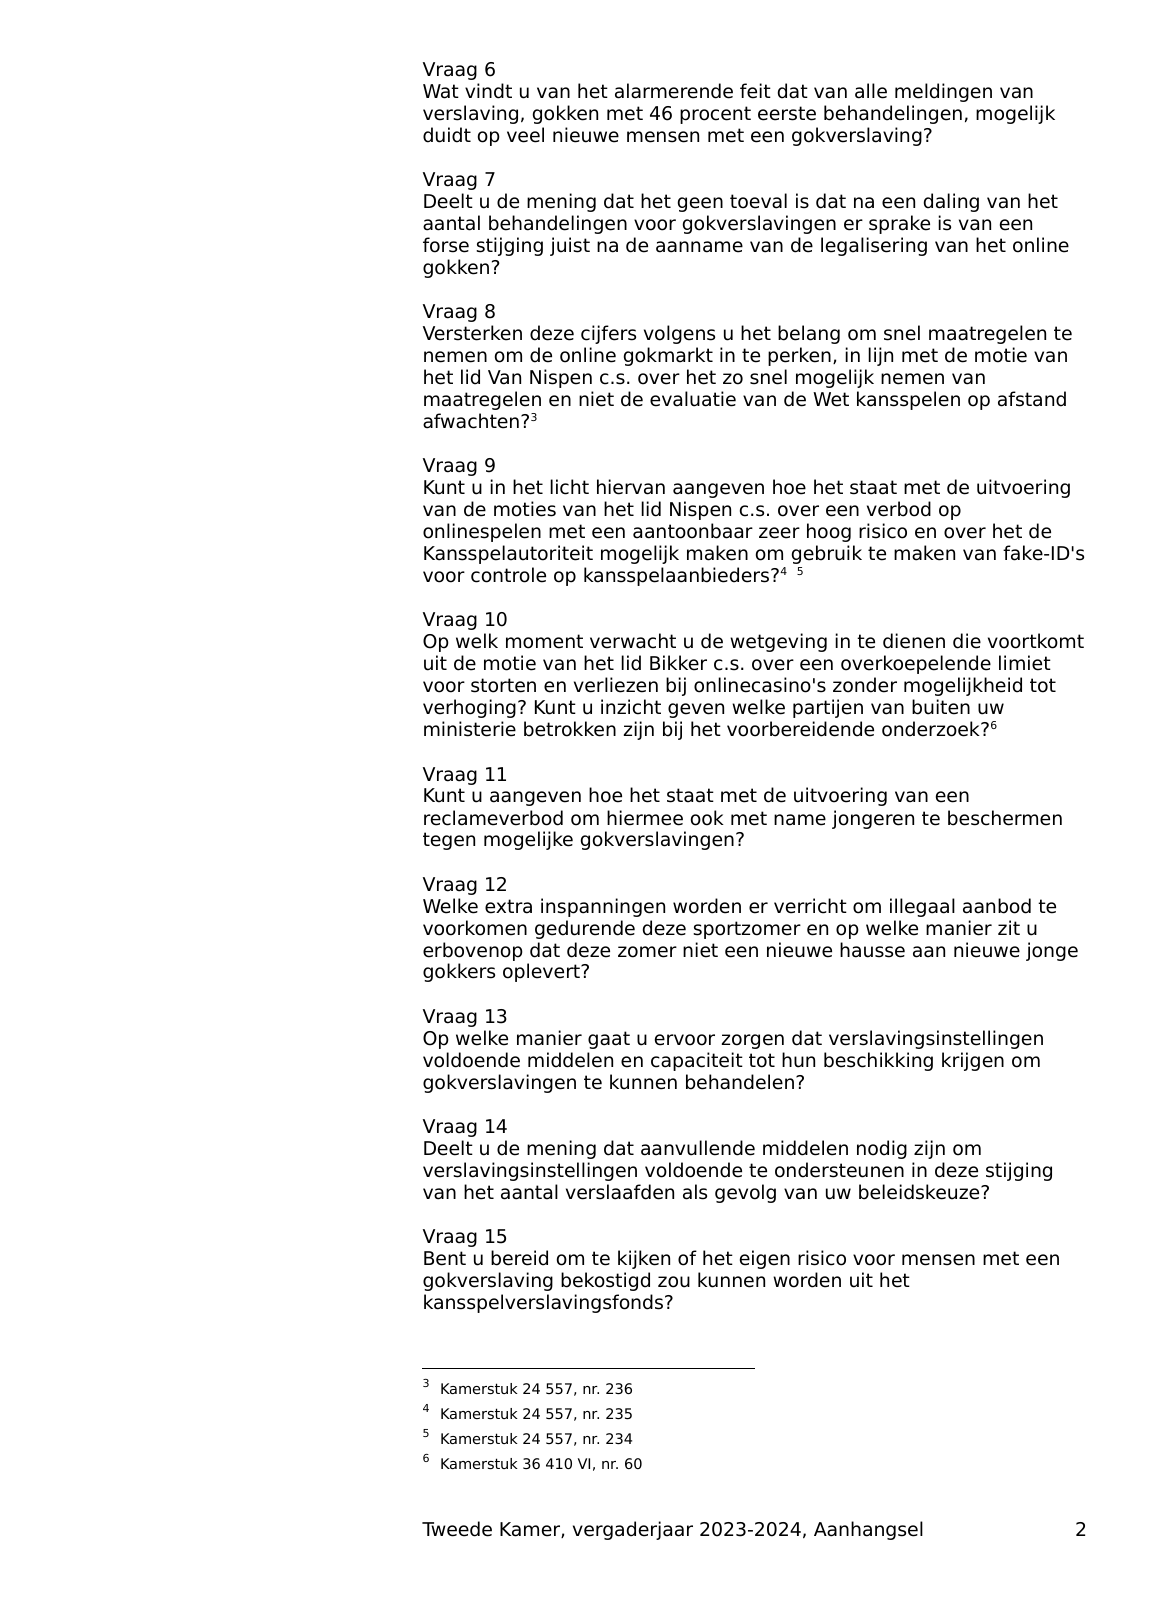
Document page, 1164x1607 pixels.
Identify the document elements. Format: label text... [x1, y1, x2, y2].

text Kamerstuk 24 557, nr. 236 [422, 1377, 1087, 1399]
text Kunt u in het licht hiervan aangeven hoe het staat met de uitvoering van de moties van het lid Nispen c.s. over een verbod op onlinespelen met een aantoonbaar zeer hoog risico en over het de Kansspelautoriteit mogelijk maken om gebruik te maken van fake-ID's voor controle op kansspelaanbieders? [422, 477, 1087, 587]
text Vraag 11 [422, 763, 1087, 785]
text Vraag 6 [422, 59, 1087, 81]
text Versterken deze cijfers volgens u het belang om snel maatregelen te nemen om de online gokmarkt in te perken, in lijn met de motie van het lid Van Nispen c.s. over het zo snel mogelijk nemen van maatregelen en niet de evaluatie van de Wet kansspelen op afstand afwachten? [422, 323, 1087, 433]
text Kamerstuk 24 557, nr. 235 [422, 1402, 1087, 1424]
text Kunt u aangeven hoe het staat met de uitvoering van een reclameverbod om hiermee ook met name jongeren te beschermen tegen mogelijke gokverslavingen? [422, 785, 1087, 851]
text Deelt u de mening dat aanvullende middelen nodig zijn om verslavingsinstellingen voldoende te ondersteunen in deze stijging van het aantal verslaafden als gevolg van uw beleidskeuze? [422, 1138, 1087, 1204]
text Vraag 10 [422, 609, 1087, 631]
text Vraag 12 [422, 873, 1087, 896]
text Op welk moment verwacht u de wetgeving in te dienen die voortkomt uit de motie van het lid Bikker c.s. over een overkoepelende limiet voor storten en verliezen bij onlinecasino's zonder mogelijkheid tot verhoging? Kunt u inzicht geven welke partijen van buiten uw ministerie betrokken zijn bij het voorbereidende onderzoek? [422, 631, 1087, 741]
text Vraag 9 [422, 455, 1087, 477]
text Vraag 13 [422, 1006, 1087, 1028]
text Op welke manier gaat u ervoor zorgen dat verslavingsinstellingen voldoende middelen en capaciteit tot hun beschikking krijgen om gokverslavingen te kunnen behandelen? [422, 1028, 1087, 1093]
text Vraag 15 [422, 1226, 1087, 1248]
text Vraag 14 [422, 1116, 1087, 1138]
text Vraag 7 [422, 169, 1087, 191]
text Bent u bereid om te kijken of het eigen risico voor mensen met een gokverslaving bekostigd zou kunnen worden uit het kansspelverslavingsfonds? [422, 1248, 1087, 1314]
text Deelt u de mening dat het geen toeval is dat na een daling van het aantal behandelingen voor gokverslavingen er sprake is van een forse stijging juist na de aanname van de legalisering van het online gokken? [422, 191, 1087, 279]
text Wat vindt u van het alarmerende feit dat van alle meldingen van verslaving, gokken met 46 procent eerste behandelingen, mogelijk duidt op veel nieuwe mensen met een gokverslaving? [422, 81, 1087, 147]
text Kamerstuk 36 410 VI, nr. 60 [422, 1452, 1087, 1474]
text Vraag 8 [422, 301, 1087, 323]
text Kamerstuk 24 557, nr. 234 [422, 1427, 1087, 1449]
text Welke extra inspanningen worden er verricht om illegaal aanbod te voorkomen gedurende deze sportzomer en op welke manier zit u erbovenop dat deze zomer niet een nieuwe hausse aan nieuwe jonge gokkers oplevert? [422, 896, 1087, 983]
